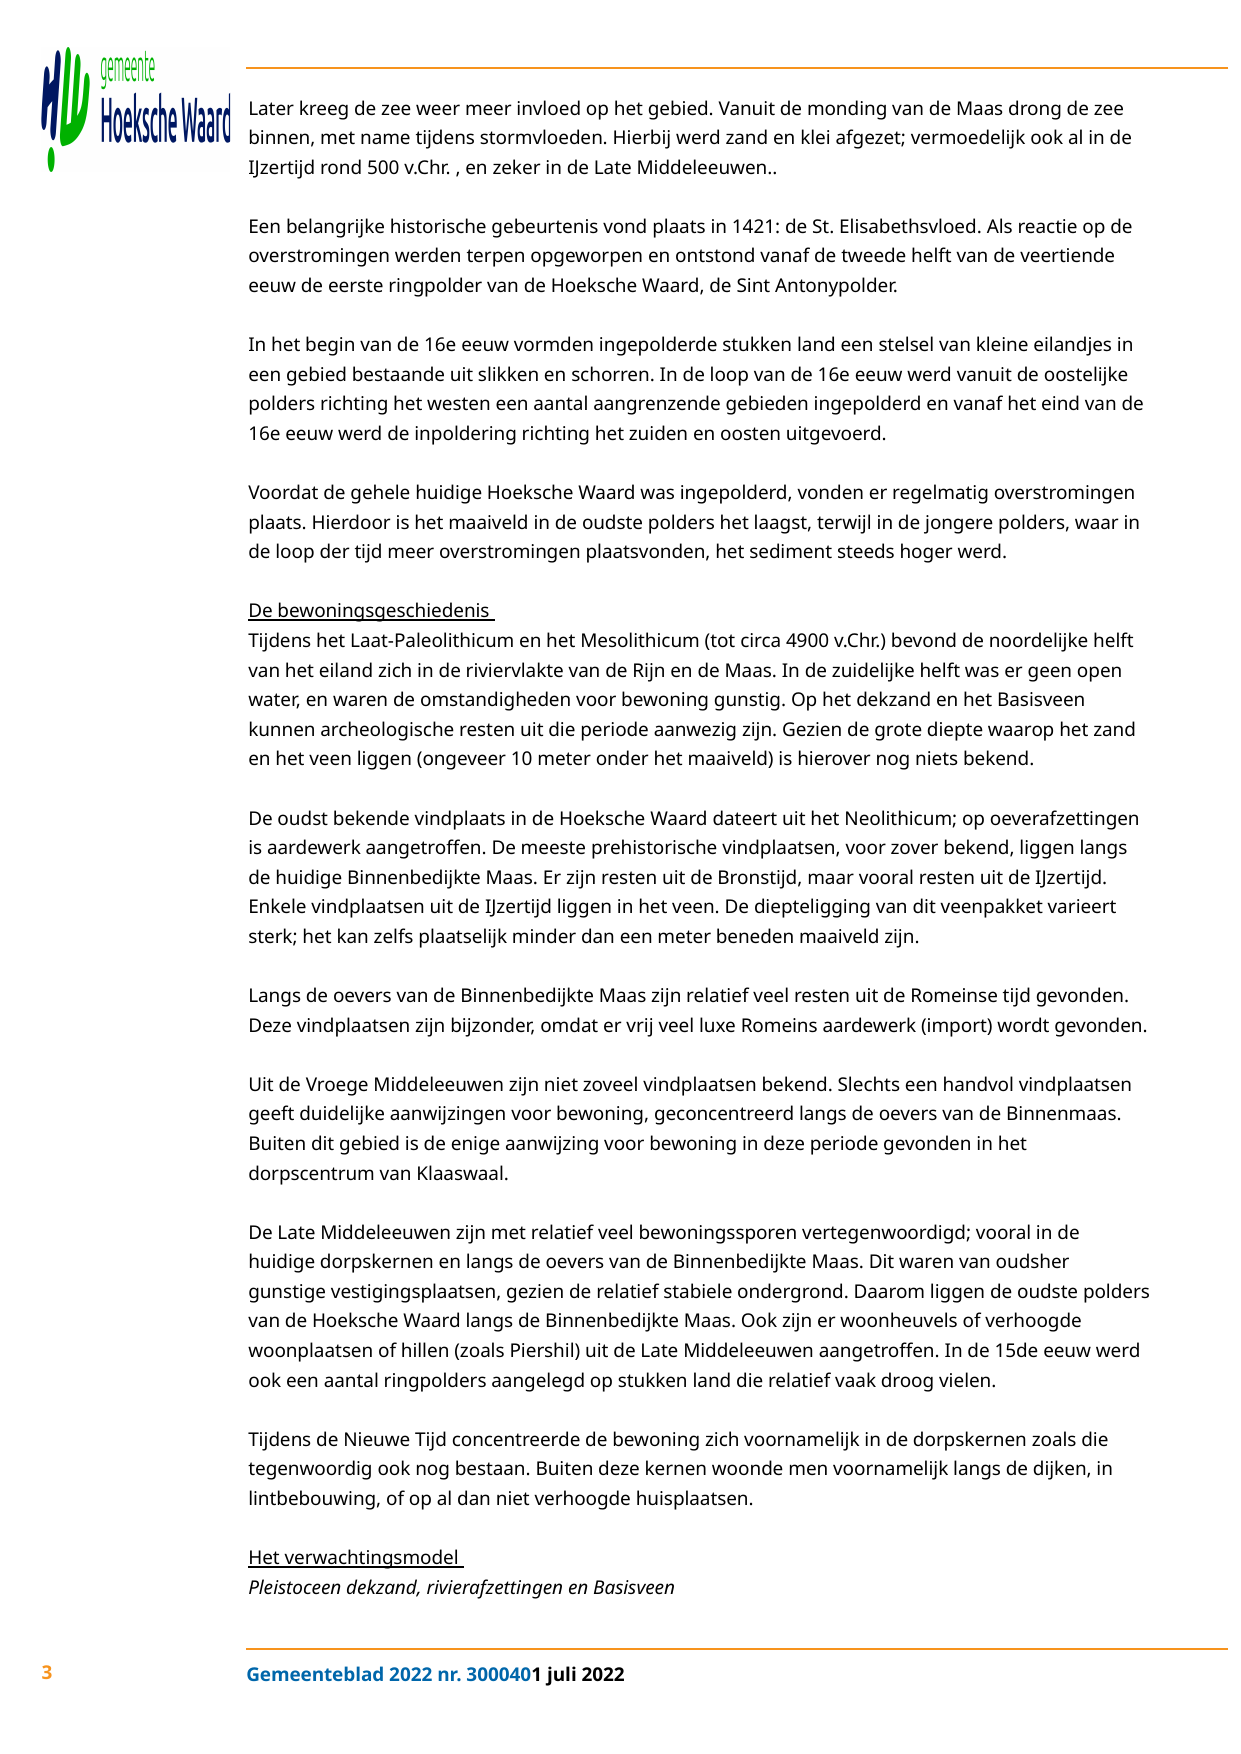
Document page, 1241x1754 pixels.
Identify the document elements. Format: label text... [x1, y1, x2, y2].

text Langs de oevers van de Binnenbedijkte Maas zijn relatief veel resten uit de Romeinse tijd gevonden. Deze vindplaatsen zijn bijzonder, omdat er vrij veel luxe Romeins aardewerk (import) wordt gevonden. [248, 982, 1152, 1038]
text Uit de Vroege Middeleeuwen zijn niet zoveel vindplaatsen bekend. Slechts een handvol vindplaatsen geeft duidelijke aanwijzingen voor bewoning, geconcentreerd langs de oevers van de Binnenmaas. Buiten dit gebied is de enige aanwijzing voor bewoning in deze periode gevonden in het dorpscentrum van Klaaswaal. [248, 1071, 1152, 1186]
text De oudst bekende vindplaats in de Hoeksche Waard dateert uit het Neolithicum; op oeverafzettingen is aardewerk aangetroffen. De meeste prehistorische vindplaatsen, voor zover bekend, liggen langs de huidige Binnenbedijkte Maas. Er zijn resten uit de Bronstijd, maar vooral resten uit de IJzertijd. Enkele vindplaatsen uit de IJzertijd liggen in het veen. De diepteligging van dit veenpakket varieert sterk; het kan zelfs plaatselijk minder dan een meter beneden maaiveld zijn. [248, 805, 1152, 949]
text Een belangrijke historische gebeurtenis vond plaats in 1421: de St. Elisabethsvloed. Als reactie op de overstromingen werden terpen opgeworpen en ontstond vanaf de tweede helft van de veertiende eeuw de eerste ringpolder van de Hoeksche Waard, de Sint Antonypolder. [248, 213, 1152, 298]
picture [41, 47, 231, 172]
text Het verwachtingsmodel [248, 1544, 1152, 1570]
text Tijdens de Nieuwe Tijd concentreerde de bewoning zich voornamelijk in de dorpskernen zoals die tegenwoordig ook nog bestaan. Buiten deze kernen woonde men voornamelijk langs de dijken, in lintbebouwing, of op al dan niet verhoogde huisplaatsen. [248, 1426, 1152, 1511]
text Later kreeg de zee weer meer invloed op het gebied. Vanuit de monding van de Maas drong de zee binnen, met name tijdens stormvloeden. Hierbij werd zand en klei afgezet; vermoedelijk ook al in de IJzertijd rond 500 v.Chr. , en zeker in de Late Middeleeuwen.. [248, 95, 1152, 180]
text Tijdens het Laat-Paleolithicum en het Mesolithicum (tot circa 4900 v.Chr.) bevond de noordelijke helft van het eiland zich in de riviervlakte van de Rijn en de Maas. In de zuidelijke helft was er geen open water, en waren de omstandigheden voor bewoning gunstig. Op het dekzand en het Basisveen kunnen archeologische resten uit die periode aanwezig zijn. Gezien de grote diepte waarop het zand en het veen liggen (ongeveer 10 meter onder het maaiveld) is hierover nog niets bekend. [248, 627, 1152, 771]
text De bewoningsgeschiedenis [248, 598, 1152, 623]
text Pleistoceen dekzand, rivierafzettingen en Basisveen [248, 1574, 1152, 1600]
text De Late Middeleeuwen zijn met relatief veel bewoningssporen vertegenwoordigd; vooral in de huidige dorpskernen en langs de oevers van de Binnenbedijkte Maas. Dit waren van oudsher gunstige vestigingsplaatsen, gezien de relatief stabiele ondergrond. Daarom liggen de oudste polders van de Hoeksche Waard langs de Binnenbedijkte Maas. Ook zijn er woonheuvels of verhoogde woonplaatsen of hillen (zoals Piershil) uit de Late Middeleeuwen aangetroffen. In de 15de eeuw werd ook een aantal ringpolders aangelegd op stukken land die relatief vaak droog vielen. [248, 1219, 1152, 1393]
text Voordat de gehele huidige Hoeksche Waard was ingepolderd, vonden er regelmatig overstromingen plaats. Hierdoor is het maaiveld in de oudste polders het laagst, terwijl in de jongere polders, waar in de loop der tijd meer overstromingen plaatsvonden, het sediment steeds hoger werd. [248, 479, 1152, 564]
text In het begin van de 16e eeuw vormden ingepolderde stukken land een stelsel van kleine eilandjes in een gebied bestaande uit slikken en schorren. In de loop van de 16e eeuw werd vanuit de oostelijke polders richting het westen een aantal aangrenzende gebieden ingepolderd en vanaf het eind van de 16e eeuw werd de inpoldering richting het zuiden en oosten uitgevoerd. [248, 331, 1152, 446]
